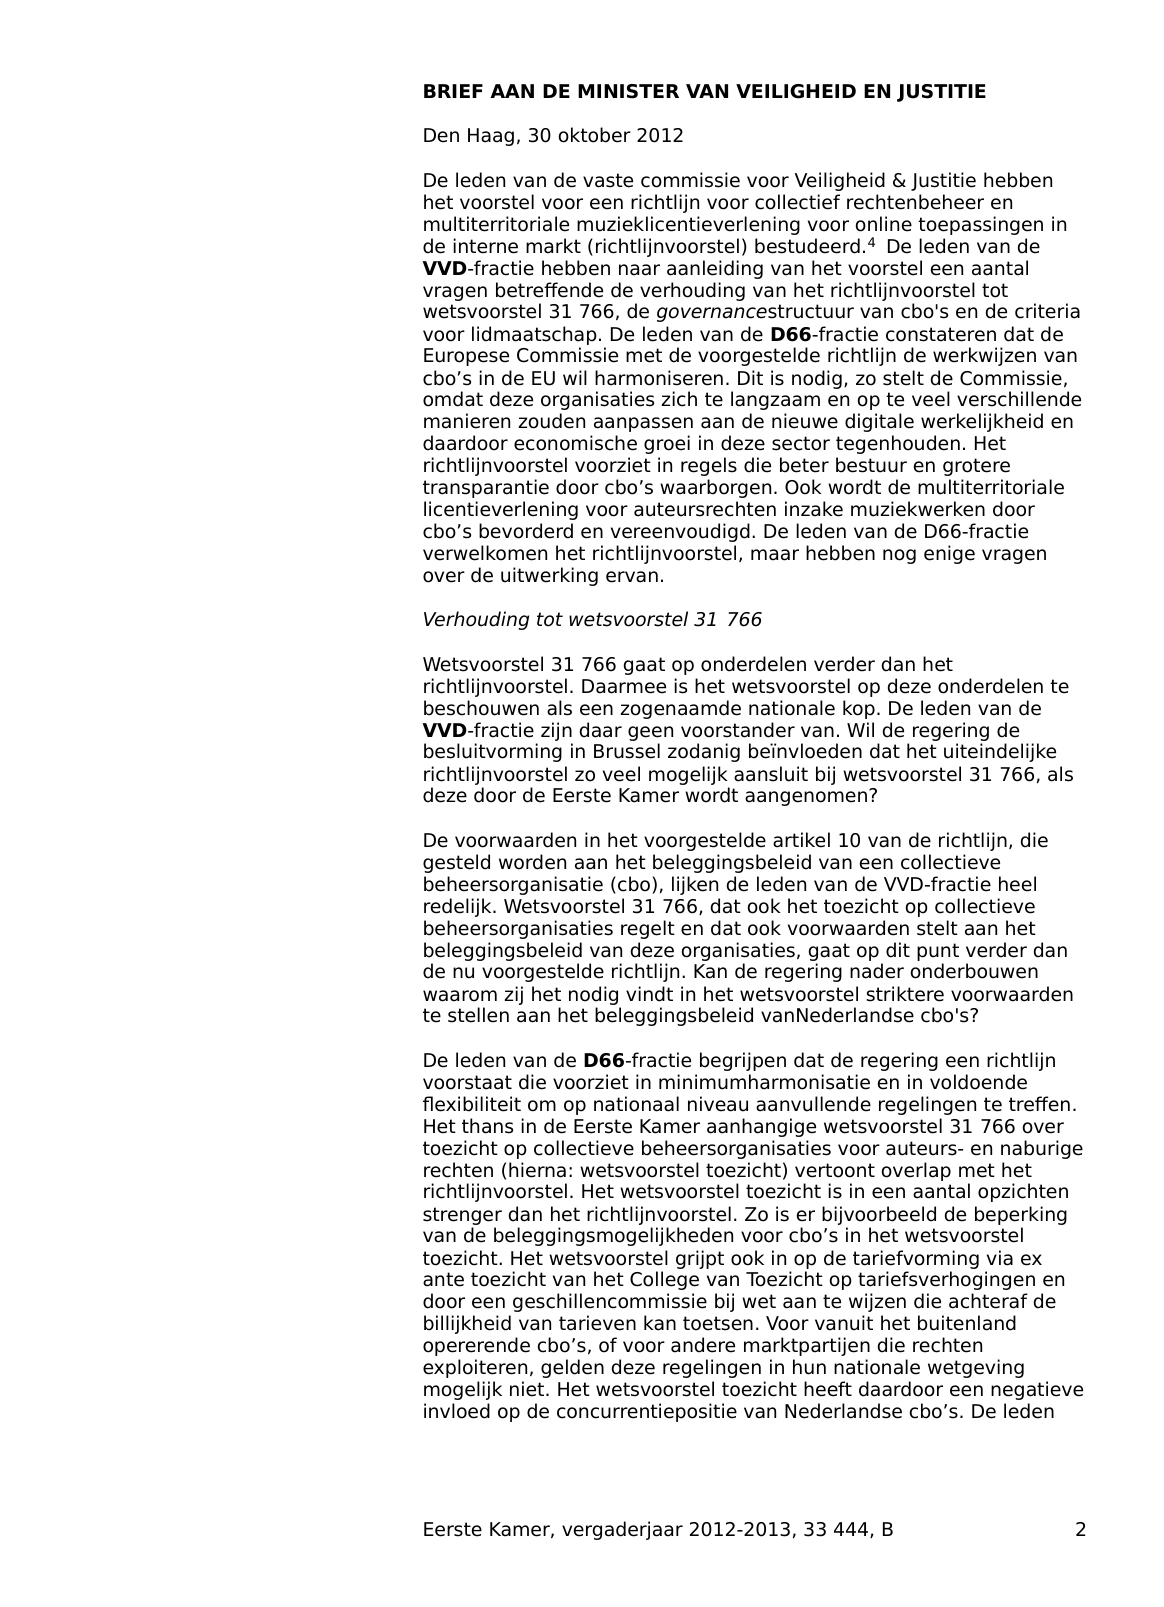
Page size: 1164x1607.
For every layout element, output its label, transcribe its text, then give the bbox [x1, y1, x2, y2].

text De voorwaarden in het voorgestelde artikel 10 van de richtlijn, die gesteld worden aan het beleggingsbeleid van een collectieve beheersorganisatie (cbo), lijken de leden van de VVD-fractie heel redelijk. Wetsvoorstel 31 766, dat ook het toezicht op collectieve beheersorganisaties regelt en dat ook voorwaarden stelt aan het beleggingsbeleid van deze organisaties, gaat op dit punt verder dan de nu voorgestelde richtlijn. Kan de regering nader onderbouwen waarom zij het nodig vindt in het wetsvoorstel striktere voorwaarden te stellen aan het beleggingsbeleid vanNederlandse cbo's? [422, 829, 1087, 1027]
text De leden van de D66-fractie begrijpen dat de regering een richtlijn voorstaat die voorziet in minimumharmonisatie en in voldoende flexibiliteit om op nationaal niveau aanvullende regelingen te treffen. Het thans in de Eerste Kamer aanhangige wetsvoorstel 31 766 over toezicht op collectieve beheersorganisaties voor auteurs- en naburige rechten (hierna: wetsvoorstel toezicht) vertoont overlap met het richtlijnvoorstel. Het wetsvoorstel toezicht is in een aantal opzichten strenger dan het richtlijnvoorstel. Zo is er bijvoorbeeld de beperking van de beleggingsmogelijkheden voor cbo’s in het wetsvoorstel toezicht. Het wetsvoorstel grijpt ook in op de tariefvorming via ex ante toezicht van het College van Toezicht op tariefsverhogingen en door een geschillencommissie bij wet aan te wijzen die achteraf de billijkheid van tarieven kan toetsen. Voor vanuit het buitenland opererende cbo’s, of voor andere marktpartijen die rechten exploiteren, gelden deze regelingen in hun nationale wetgeving mogelijk niet. Het wetsvoorstel toezicht heeft daardoor een negatieve invloed op de concurrentiepositie van Nederlandse cbo’s. De leden [422, 1049, 1087, 1423]
subtitle BRIEF AAN DE MINISTER VAN VEILIGHEID EN JUSTITIE [422, 81, 1087, 103]
subtitle Verhouding tot wetsvoorstel 31 766 [422, 609, 1087, 631]
text De leden van de vaste commissie voor Veiligheid & Justitie hebben het voorstel voor een richtlijn voor collectief rechtenbeheer en multiterritoriale muzieklicentieverlening voor online toepassingen in de interne markt (richtlijnvoorstel) bestudeerd.4 De leden van de VVD-fractie hebben naar aanleiding van het voorstel een aantal vragen betreffende de verhouding van het richtlijnvoorstel tot wetsvoorstel 31 766, de governancestructuur van cbo's en de criteria voor lidmaatschap. De leden van de D66-fractie constateren dat de Europese Commissie met de voorgestelde richtlijn de werkwijzen van cbo’s in de EU wil harmoniseren. Dit is nodig, zo stelt de Commissie, omdat deze organisaties zich te langzaam en op te veel verschillende manieren zouden aanpassen aan de nieuwe digitale werkelijkheid en daardoor economische groei in deze sector tegenhouden. Het richtlijnvoorstel voorziet in regels die beter bestuur en grotere transparantie door cbo’s waarborgen. Ook wordt de multiterritoriale licentieverlening voor auteursrechten inzake muziekwerken door cbo’s bevorderd en vereenvoudigd. De leden van de D66-fractie verwelkomen het richtlijnvoorstel, maar hebben nog enige vragen over de uitwerking ervan. [422, 169, 1087, 587]
text Den Haag, 30 oktober 2012 [422, 125, 1087, 147]
text Wetsvoorstel 31 766 gaat op onderdelen verder dan het richtlijnvoorstel. Daarmee is het wetsvoorstel op deze onderdelen te beschouwen als een zogenaamde nationale kop. De leden van de VVD-fractie zijn daar geen voorstander van. Wil de regering de besluitvorming in Brussel zodanig beïnvloeden dat het uiteindelijke richtlijnvoorstel zo veel mogelijk aansluit bij wetsvoorstel 31 766, als deze door de Eerste Kamer wordt aangenomen? [422, 653, 1087, 807]
